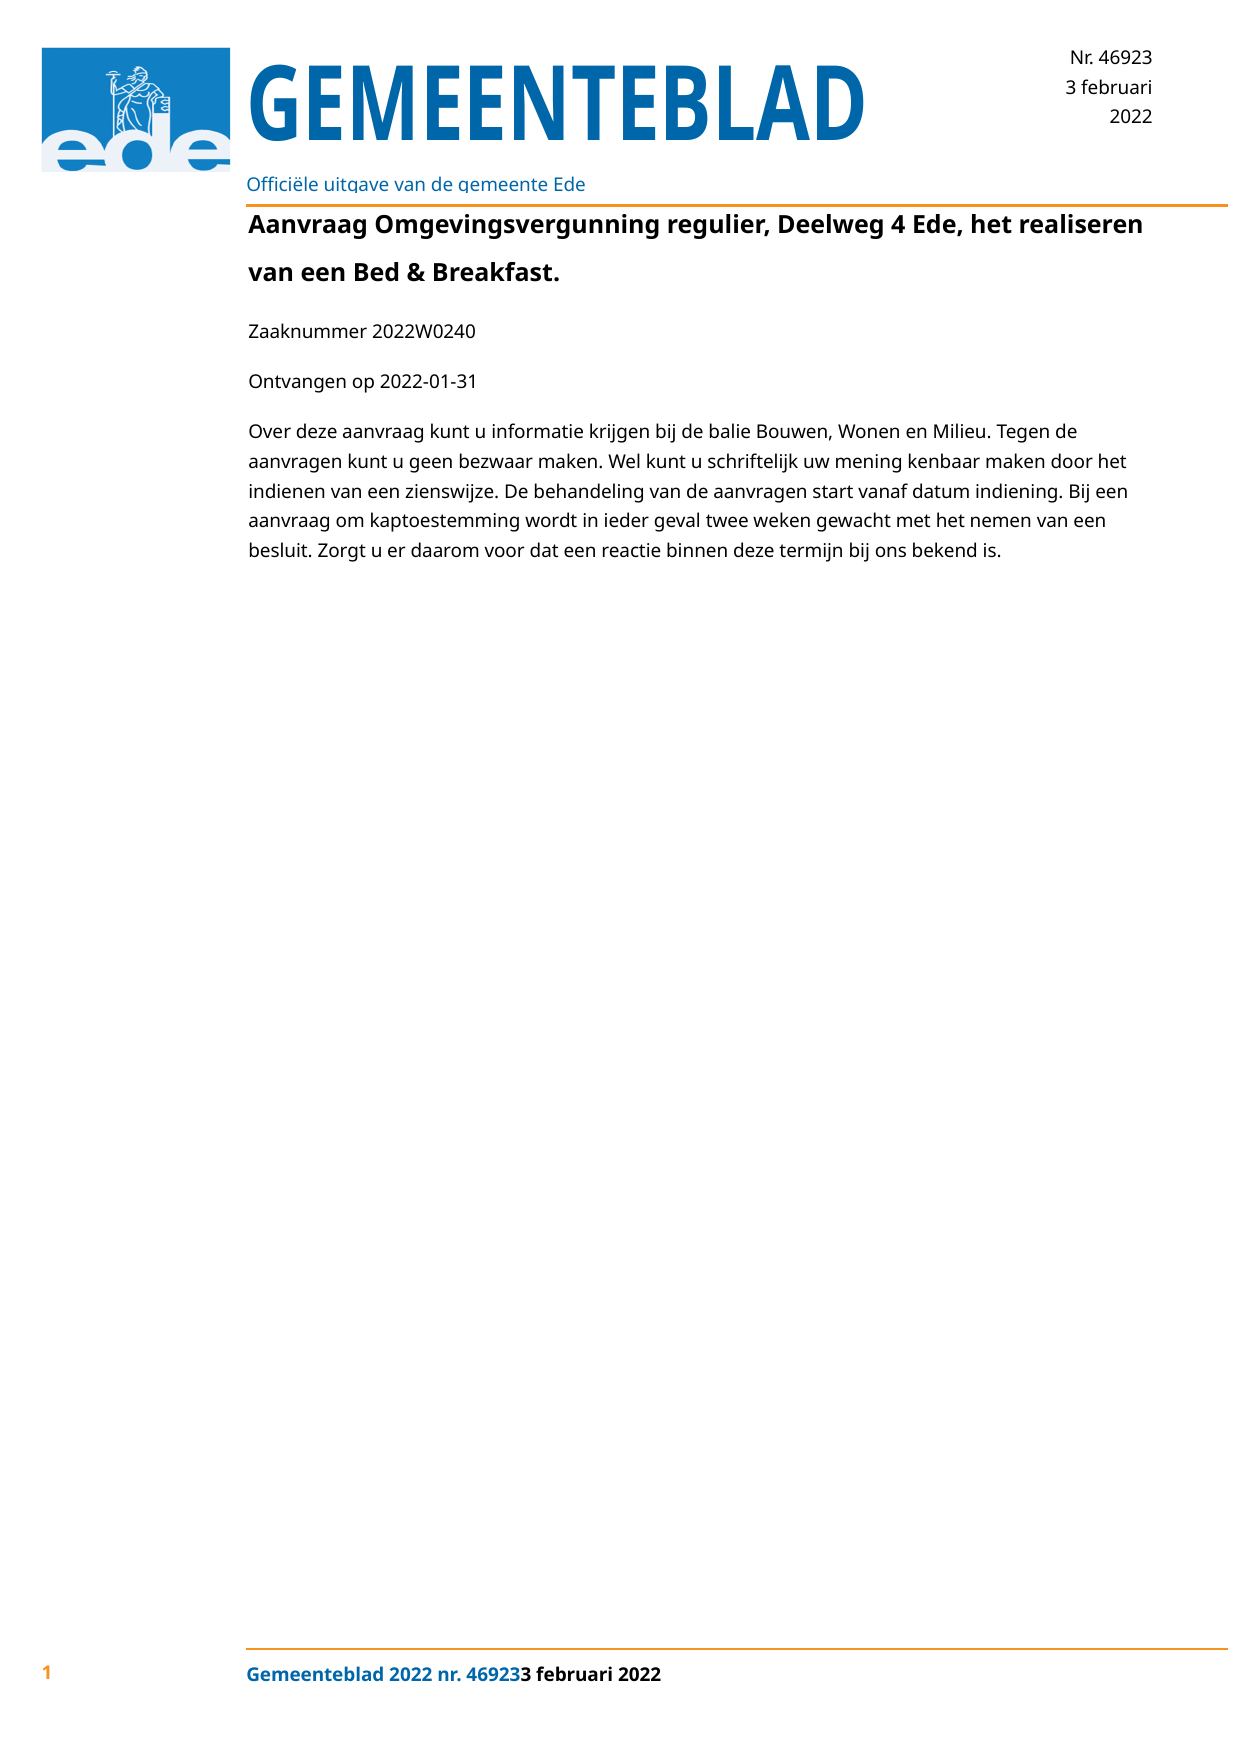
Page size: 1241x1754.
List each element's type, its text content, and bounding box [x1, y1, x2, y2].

text Ontvangen op 2022-01-31 [248, 368, 1152, 394]
picture [41, 47, 231, 172]
text Zaaknummer 2022W0240 [248, 318, 1152, 344]
text Over deze aanvraag kunt u informatie krijgen bij de balie Bouwen, Wonen en Milieu. Tegen de aanvragen kunt u geen bezwaar maken. Wel kunt u schriftelijk uw mening kenbaar maken door het indienen van een zienswijze. De behandeling van de aanvragen start vanaf datum indiening. Bij een aanvraag om kaptoestemming wordt in ieder geval twee weken gewacht met het nemen van een besluit. Zorgt u er daarom voor dat een reactie binnen deze termijn bij ons bekend is. [248, 419, 1152, 563]
text Aanvraag Omgevingsvergunning regulier, Deelweg 4 Ede, het realiseren van een Bed & Breakfast. [248, 207, 1152, 288]
